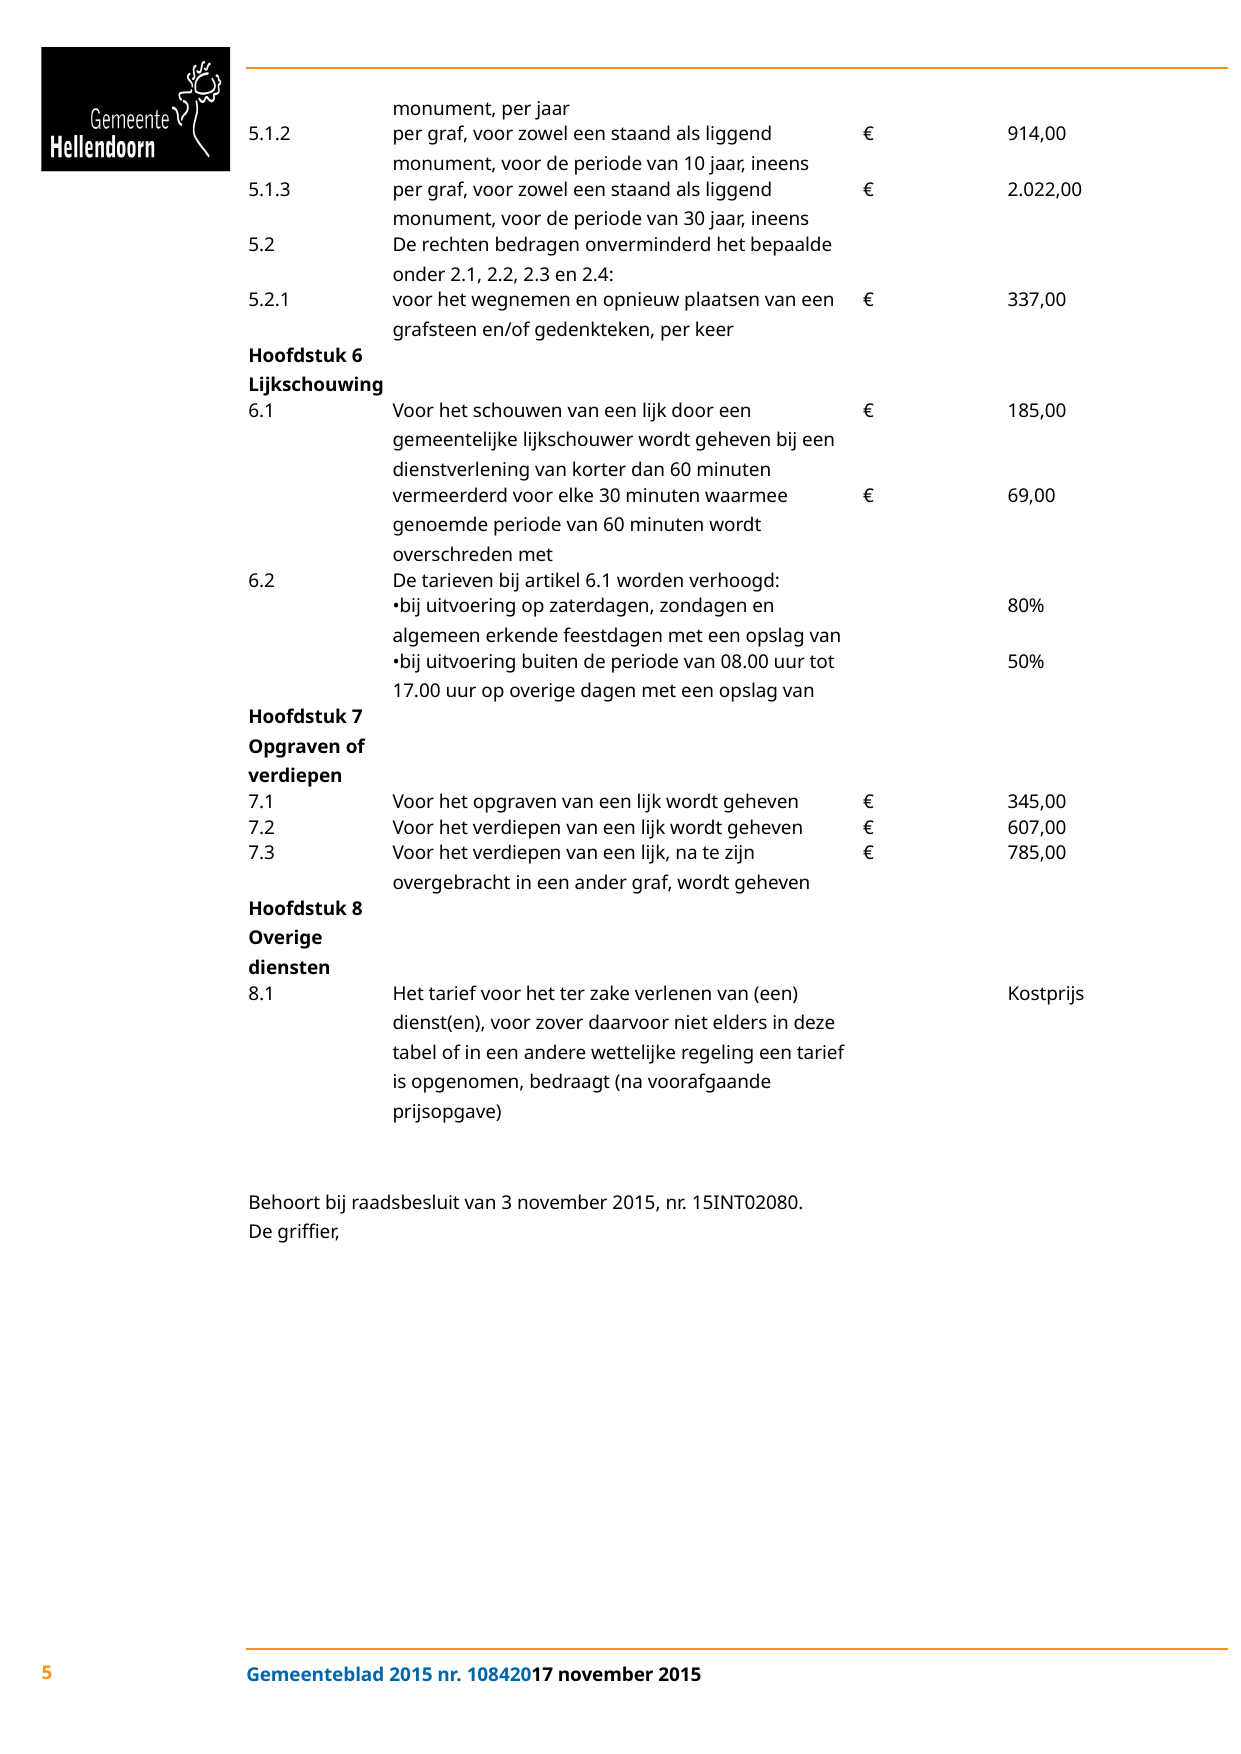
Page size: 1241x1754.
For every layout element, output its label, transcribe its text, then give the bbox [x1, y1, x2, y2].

table_cell 8.1 [248, 980, 392, 1124]
table_cell € [863, 788, 1007, 814]
table_cell Voor het verdiepen van een lijk wordt geheven [392, 814, 863, 839]
table_cell 607,00 [1007, 814, 1152, 839]
table_cell Het tarief voor het ter zake verlenen van (een) dienst(en), voor zover daarvoor niet elders in deze tabel of in een andere wettelijke regeling een tarief is opgenomen, bedraagt (na voorafgaande prijsopgave) [392, 980, 863, 1124]
table_cell De tarieven bij artikel 6.1 worden verhoogd: [392, 567, 863, 593]
table_cell 7.2 [248, 814, 392, 839]
table_cell [863, 593, 1007, 648]
table_cell 345,00 [1007, 788, 1152, 814]
table_cell 50% [1007, 648, 1152, 703]
table_cell 6.1 [248, 397, 392, 482]
table_cell 7.1 [248, 788, 392, 814]
table_cell Hoofdstuk 8 Overige diensten [248, 895, 392, 980]
table_cell per graf, voor zowel een staand als liggend monument, voor de periode van 30 jaar, ineens [392, 176, 863, 231]
table_cell [1007, 95, 1152, 121]
table_cell € [863, 814, 1007, 839]
table_cell € [863, 482, 1007, 567]
table_cell De rechten bedragen onverminderd het bepaalde onder 2.1, 2.2, 2.3 en 2.4: [392, 231, 863, 286]
table_cell [248, 593, 392, 648]
table_cell per graf, voor zowel een staand als liggend monument, voor de periode van 10 jaar, ineens [392, 121, 863, 176]
table_cell [863, 567, 1007, 593]
table_cell Voor het schouwen van een lijk door een gemeentelijke lijkschouwer wordt geheven bij een dienstverlening van korter dan 60 minuten [392, 397, 863, 482]
table_cell 6.2 [248, 567, 392, 593]
table_cell 69,00 [1007, 482, 1152, 567]
table_cell [1007, 231, 1152, 286]
table_cell 185,00 [1007, 397, 1152, 482]
table_cell Voor het verdiepen van een lijk, na te zijn overgebracht in een ander graf, wordt geheven [392, 840, 863, 895]
table_cell [1007, 567, 1152, 593]
text Behoort bij raadsbesluit van 3 november 2015, nr. 15INT02080. [248, 1189, 1152, 1214]
table_cell [863, 95, 1007, 121]
picture [41, 47, 231, 172]
table_cell [248, 648, 392, 703]
table_cell € [863, 397, 1007, 482]
table_cell [863, 648, 1007, 703]
table_cell Kostprijs [1007, 980, 1152, 1124]
table_cell Hoofdstuk 6 Lijkschouwing [248, 342, 392, 397]
table_cell 914,00 [1007, 121, 1152, 176]
table_cell 7.3 [248, 840, 392, 895]
table_cell € [863, 840, 1007, 895]
table_cell 5.2.1 [248, 286, 392, 342]
table_cell 5.2 [248, 231, 392, 286]
table_cell 337,00 [1007, 286, 1152, 342]
text De griffier, [248, 1218, 1152, 1244]
table_cell voor het wegnemen en opnieuw plaatsen van een grafsteen en/of gedenkteken, per keer [392, 286, 863, 342]
table_cell € [863, 121, 1007, 176]
table_cell •bij uitvoering op zaterdagen, zondagen en algemeen erkende feestdagen met een opslag van [392, 593, 863, 648]
table_cell [863, 231, 1007, 286]
table_cell vermeerderd voor elke 30 minuten waarmee genoemde periode van 60 minuten wordt overschreden met [392, 482, 863, 567]
table_cell [248, 95, 392, 121]
table_cell monument, per jaar [392, 95, 863, 121]
table_cell 785,00 [1007, 840, 1152, 895]
table_cell •bij uitvoering buiten de periode van 08.00 uur tot 17.00 uur op overige dagen met een opslag van [392, 648, 863, 703]
table_cell Hoofdstuk 7 Opgraven of verdiepen [248, 703, 392, 788]
table_cell 5.1.2 [248, 121, 392, 176]
table_cell Voor het opgraven van een lijk wordt geheven [392, 788, 863, 814]
table_cell 80% [1007, 593, 1152, 648]
table_cell 5.1.3 [248, 176, 392, 231]
table_cell 2.022,00 [1007, 176, 1152, 231]
table_cell [248, 482, 392, 567]
table_cell € [863, 286, 1007, 342]
table_cell € [863, 176, 1007, 231]
table_cell [863, 980, 1007, 1124]
